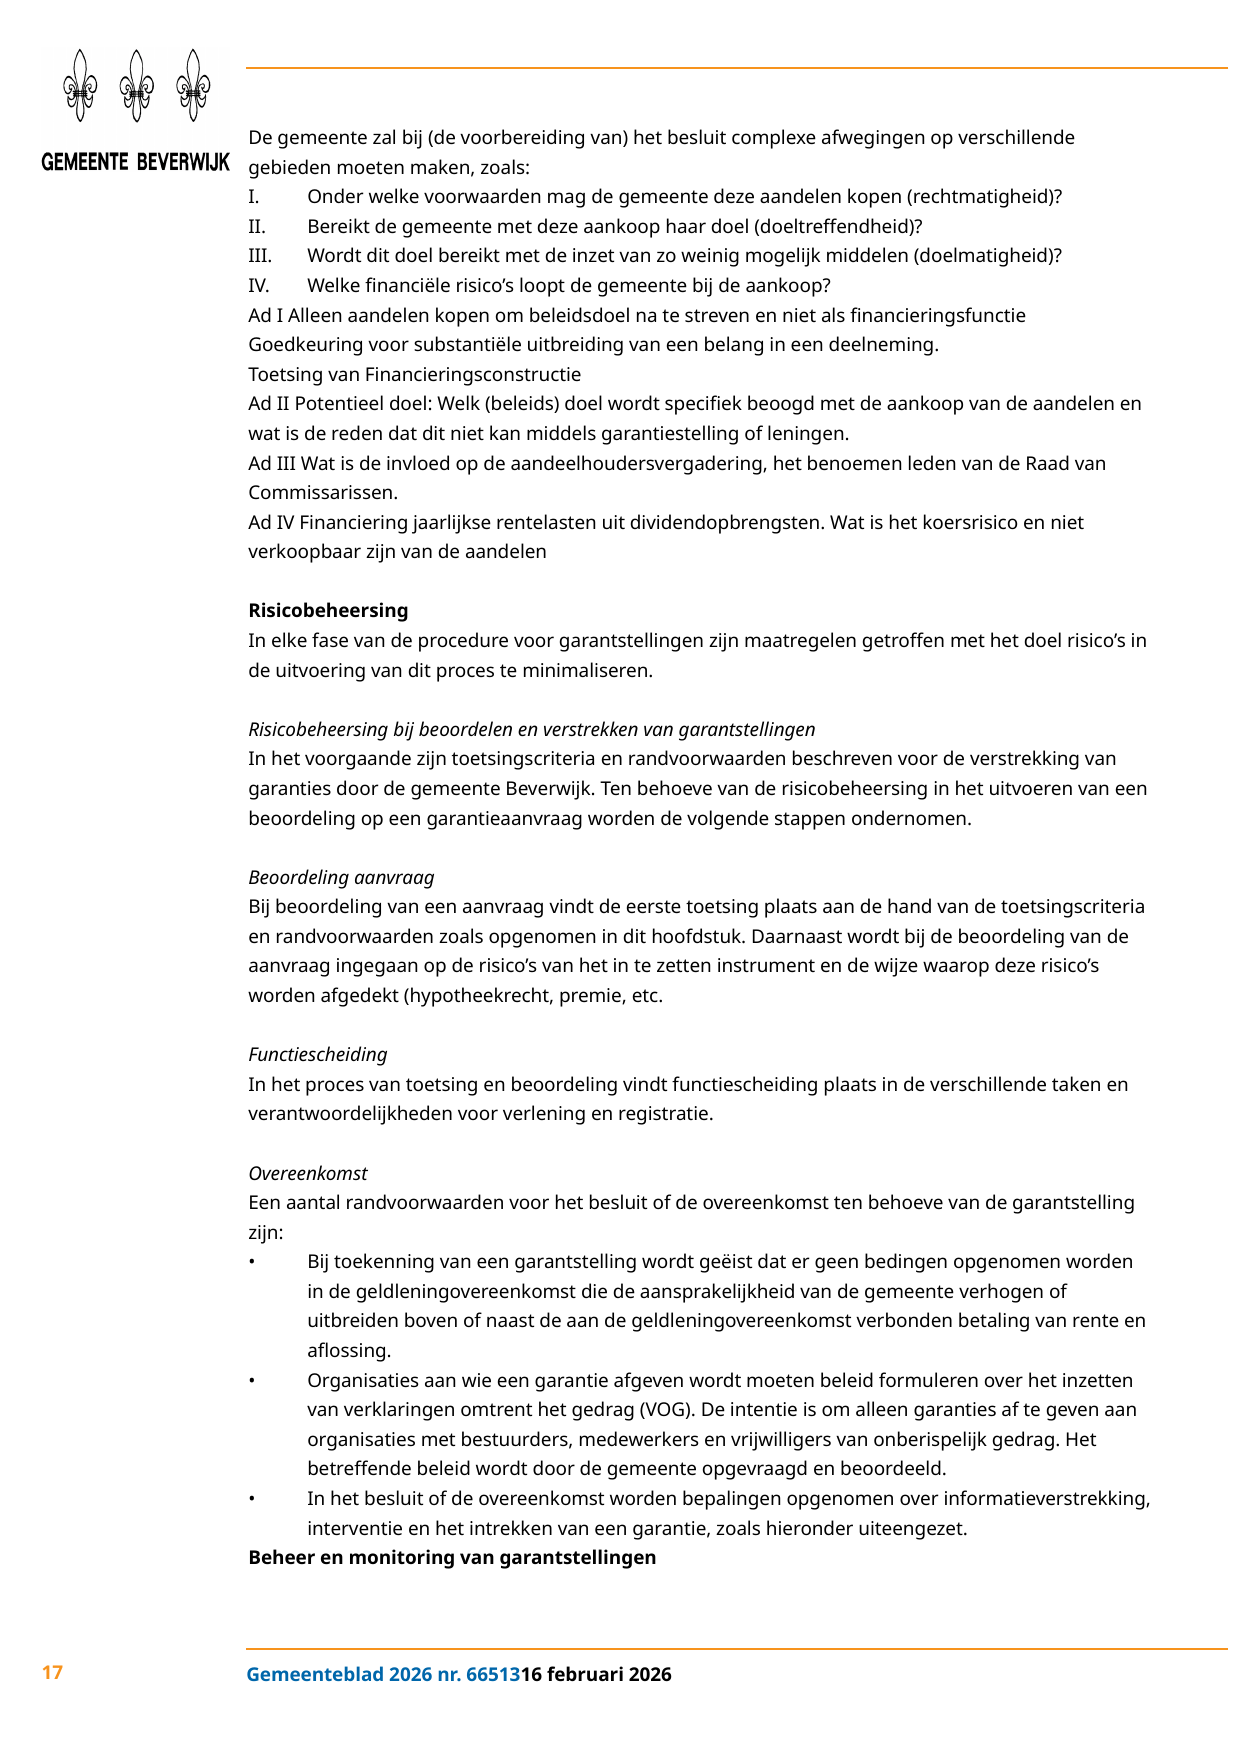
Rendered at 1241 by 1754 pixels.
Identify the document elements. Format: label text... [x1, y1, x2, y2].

text Ad I Alleen aandelen kopen om beleidsdoel na te streven en niet als financieringsfunctie [248, 302, 1152, 328]
list Onder welke voorwaarden mag de gemeente deze aandelen kopen (rechtmatigheid)? [248, 183, 1152, 209]
text Beoordeling aanvraag [248, 864, 1152, 890]
text Beheer en monitoring van garantstellingen [248, 1544, 1152, 1570]
text Functiescheiding [248, 1041, 1152, 1067]
text Goedkeuring voor substantiële uitbreiding van een belang in een deelneming. [248, 331, 1152, 357]
text Ad II Potentieel doel: Welk (beleids) doel wordt specifiek beoogd met de aankoop van de aandelen en wat is de reden dat dit niet kan middels garantiestelling of leningen. [248, 391, 1152, 446]
text Bij beoordeling van een aanvraag vindt de eerste toetsing plaats aan de hand van de toetsingscriteria en randvoorwaarden zoals opgenomen in dit hoofdstuk. Daarnaast wordt bij de beoordeling van de aanvraag ingegaan op de risico’s van het in te zetten instrument en de wijze waarop deze risico’s worden afgedekt (hypotheekrecht, premie, etc. [248, 893, 1152, 1008]
list Organisaties aan wie een garantie afgeven wordt moeten beleid formuleren over het inzetten van verklaringen omtrent het gedrag (VOG). De intentie is om alleen garanties af te geven aan organisaties met bestuurders, medewerkers en vrijwilligers van onberispelijk gedrag. Het betreffende beleid wordt door de gemeente opgevraagd en beoordeeld. [248, 1367, 1152, 1481]
text In elke fase van de procedure voor garantstellingen zijn maatregelen getroffen met het doel risico’s in de uitvoering van dit proces te minimaliseren. [248, 627, 1152, 683]
picture [41, 47, 231, 172]
list In het besluit of de overeenkomst worden bepalingen opgenomen over informatieverstrekking, interventie en het intrekken van een garantie, zoals hieronder uiteengezet. [248, 1485, 1152, 1541]
list Bereikt de gemeente met deze aankoop haar doel (doeltreffendheid)? [248, 213, 1152, 239]
list Welke financiële risico’s loopt de gemeente bij de aankoop? [248, 272, 1152, 298]
text De gemeente zal bij (de voorbereiding van) het besluit complexe afwegingen op verschillende gebieden moeten maken, zoals: [248, 124, 1152, 180]
text In het voorgaande zijn toetsingscriteria en randvoorwaarden beschreven voor de verstrekking van garanties door de gemeente Beverwijk. Ten behoeve van de risicobeheersing in het uitvoeren van een beoordeling op een garantieaanvraag worden de volgende stappen ondernomen. [248, 746, 1152, 831]
text Overeenkomst [248, 1160, 1152, 1186]
text Toetsing van Financieringsconstructie [248, 361, 1152, 387]
list Wordt dit doel bereikt met de inzet van zo weinig mogelijk middelen (doelmatigheid)? [248, 243, 1152, 268]
text Ad IV Financiering jaarlijkse rentelasten uit dividendopbrengsten. Wat is het koersrisico en niet verkoopbaar zijn van de aandelen [248, 509, 1152, 564]
text Een aantal randvoorwaarden voor het besluit of de overeenkomst ten behoeve van de garantstelling zijn: [248, 1189, 1152, 1245]
text Risicobeheersing bij beoordelen en verstrekken van garantstellingen [248, 716, 1152, 742]
text In het proces van toetsing en beoordeling vindt functiescheiding plaats in de verschillende taken en verantwoordelijkheden voor verlening en registratie. [248, 1071, 1152, 1126]
text Risicobeheersing [248, 598, 1152, 623]
text Ad III Wat is de invloed op de aandeelhoudersvergadering, het benoemen leden van de Raad van Commissarissen. [248, 450, 1152, 505]
list Bij toekenning van een garantstelling wordt geëist dat er geen bedingen opgenomen worden in de geldleningovereenkomst die de aansprakelijkheid van de gemeente verhogen of uitbreiden boven of naast de aan de geldleningovereenkomst verbonden betaling van rente en aflossing. [248, 1248, 1152, 1363]
